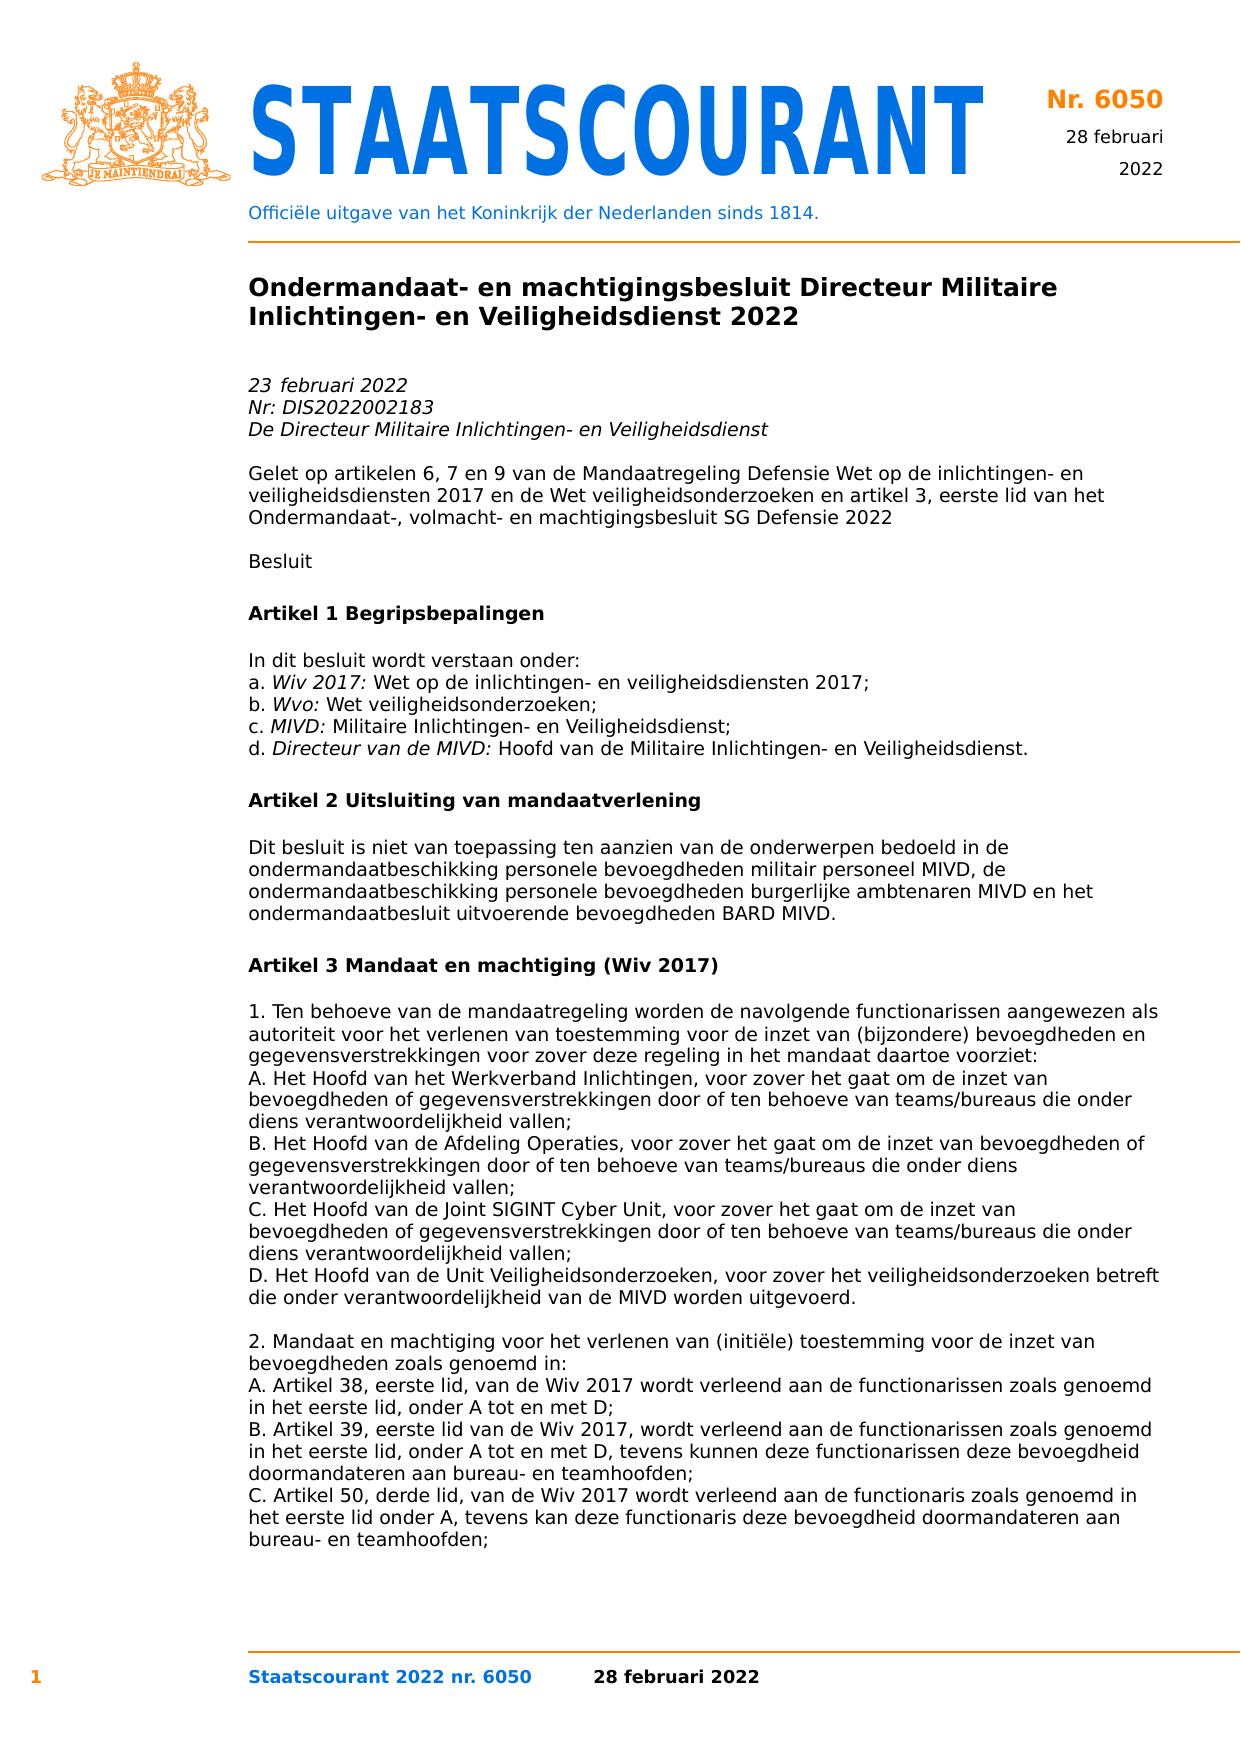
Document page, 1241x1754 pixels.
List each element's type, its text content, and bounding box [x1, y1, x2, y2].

text c. MIVD: Militaire Inlichtingen- en Veiligheidsdienst; [248, 716, 1163, 738]
subtitle Artikel 1 Begripsbepalingen [248, 603, 1163, 625]
text b. Wvo: Wet veiligheidsonderzoeken; [248, 694, 1163, 716]
text In dit besluit wordt verstaan onder: [248, 650, 1163, 672]
text C. Het Hoofd van de Joint SIGINT Cyber Unit, voor zover het gaat om de inzet van bevoegdheden of gegevensverstrekkingen door of ten behoeve van teams/bureaus die onder diens verantwoordelijkheid vallen; [248, 1199, 1163, 1265]
text De Directeur Militaire Inlichtingen- en Veiligheidsdienst [248, 419, 1163, 441]
text A. Het Hoofd van het Werkverband Inlichtingen, voor zover het gaat om de inzet van bevoegdheden of gegevensverstrekkingen door of ten behoeve van teams/bureaus die onder diens verantwoordelijkheid vallen; [248, 1067, 1163, 1133]
text D. Het Hoofd van de Unit Veiligheidsonderzoeken, voor zover het veiligheidsonderzoeken betreft die onder verantwoordelijkheid van de MIVD worden uitgevoerd. [248, 1265, 1163, 1309]
text B. Het Hoofd van de Afdeling Operaties, voor zover het gaat om de inzet van bevoegdheden of gegevensverstrekkingen door of ten behoeve van teams/bureaus die onder diens verantwoordelijkheid vallen; [248, 1133, 1163, 1199]
subtitle Ondermandaat- en machtigingsbesluit Directeur Militaire Inlichtingen- en Veiligheidsdienst 2022 [248, 273, 1163, 331]
text a. Wiv 2017: Wet op de inlichtingen- en veiligheidsdiensten 2017; [248, 672, 1163, 694]
picture [41, 62, 231, 186]
subtitle Artikel 3 Mandaat en machtiging (Wiv 2017) [248, 954, 1163, 976]
table_cell 2022 [998, 153, 1240, 203]
text Nr: DIS2022002183 [248, 397, 1163, 419]
text B. Artikel 39, eerste lid van de Wiv 2017, wordt verleend aan de functionarissen zoals genoemd in het eerste lid, onder A tot en met D, tevens kunnen deze functionarissen deze bevoegdheid doormandateren aan bureau- en teamhoofden; [248, 1419, 1163, 1485]
text Besluit [248, 551, 1163, 573]
table_header STAATSCOURANT [248, 62, 998, 203]
table_header [25, 62, 248, 241]
text A. Artikel 38, eerste lid, van de Wiv 2017 wordt verleend aan de functionarissen zoals genoemd in het eerste lid, onder A tot en met D; [248, 1375, 1163, 1419]
table_cell 28 februari [998, 121, 1240, 153]
text 2. Mandaat en machtiging voor het verlenen van (initiële) toestemming voor de inzet van bevoegdheden zoals genoemd in: [248, 1331, 1163, 1375]
text Dit besluit is niet van toepassing ten aanzien van de onderwerpen bedoeld in de ondermandaatbeschikking personele bevoegdheden militair personeel MIVD, de ondermandaatbeschikking personele bevoegdheden burgerlijke ambtenaren MIVD en het ondermandaatbesluit uitvoerende bevoegdheden BARD MIVD. [248, 837, 1163, 924]
text 23 februari 2022 [248, 375, 1163, 397]
text 1. Ten behoeve van de mandaatregeling worden de navolgende functionarissen aangewezen als autoriteit voor het verlenen van toestemming voor de inzet van (bijzondere) bevoegdheden en gegevensverstrekkingen voor zover deze regeling in het mandaat daartoe voorziet: [248, 1001, 1163, 1067]
text C. Artikel 50, derde lid, van de Wiv 2017 wordt verleend aan de functionaris zoals genoemd in het eerste lid onder A, tevens kan deze functionaris deze bevoegdheid doormandateren aan bureau- en teamhoofden; [248, 1485, 1163, 1551]
table_cell Officiële uitgave van het Koninkrijk der Nederlanden sinds 1814. [248, 203, 1240, 241]
subtitle Artikel 2 Uitsluiting van mandaatverlening [248, 789, 1163, 812]
table_header Nr. 6050 [998, 62, 1240, 121]
text Gelet op artikelen 6, 7 en 9 van de Mandaatregeling Defensie Wet op de inlichtingen- en veiligheidsdiensten 2017 en de Wet veiligheidsonderzoeken en artikel 3, eerste lid van het Ondermandaat-, volmacht- en machtigingsbesluit SG Defensie 2022 [248, 463, 1163, 529]
text d. Directeur van de MIVD: Hoofd van de Militaire Inlichtingen- en Veiligheidsdienst. [248, 738, 1163, 759]
